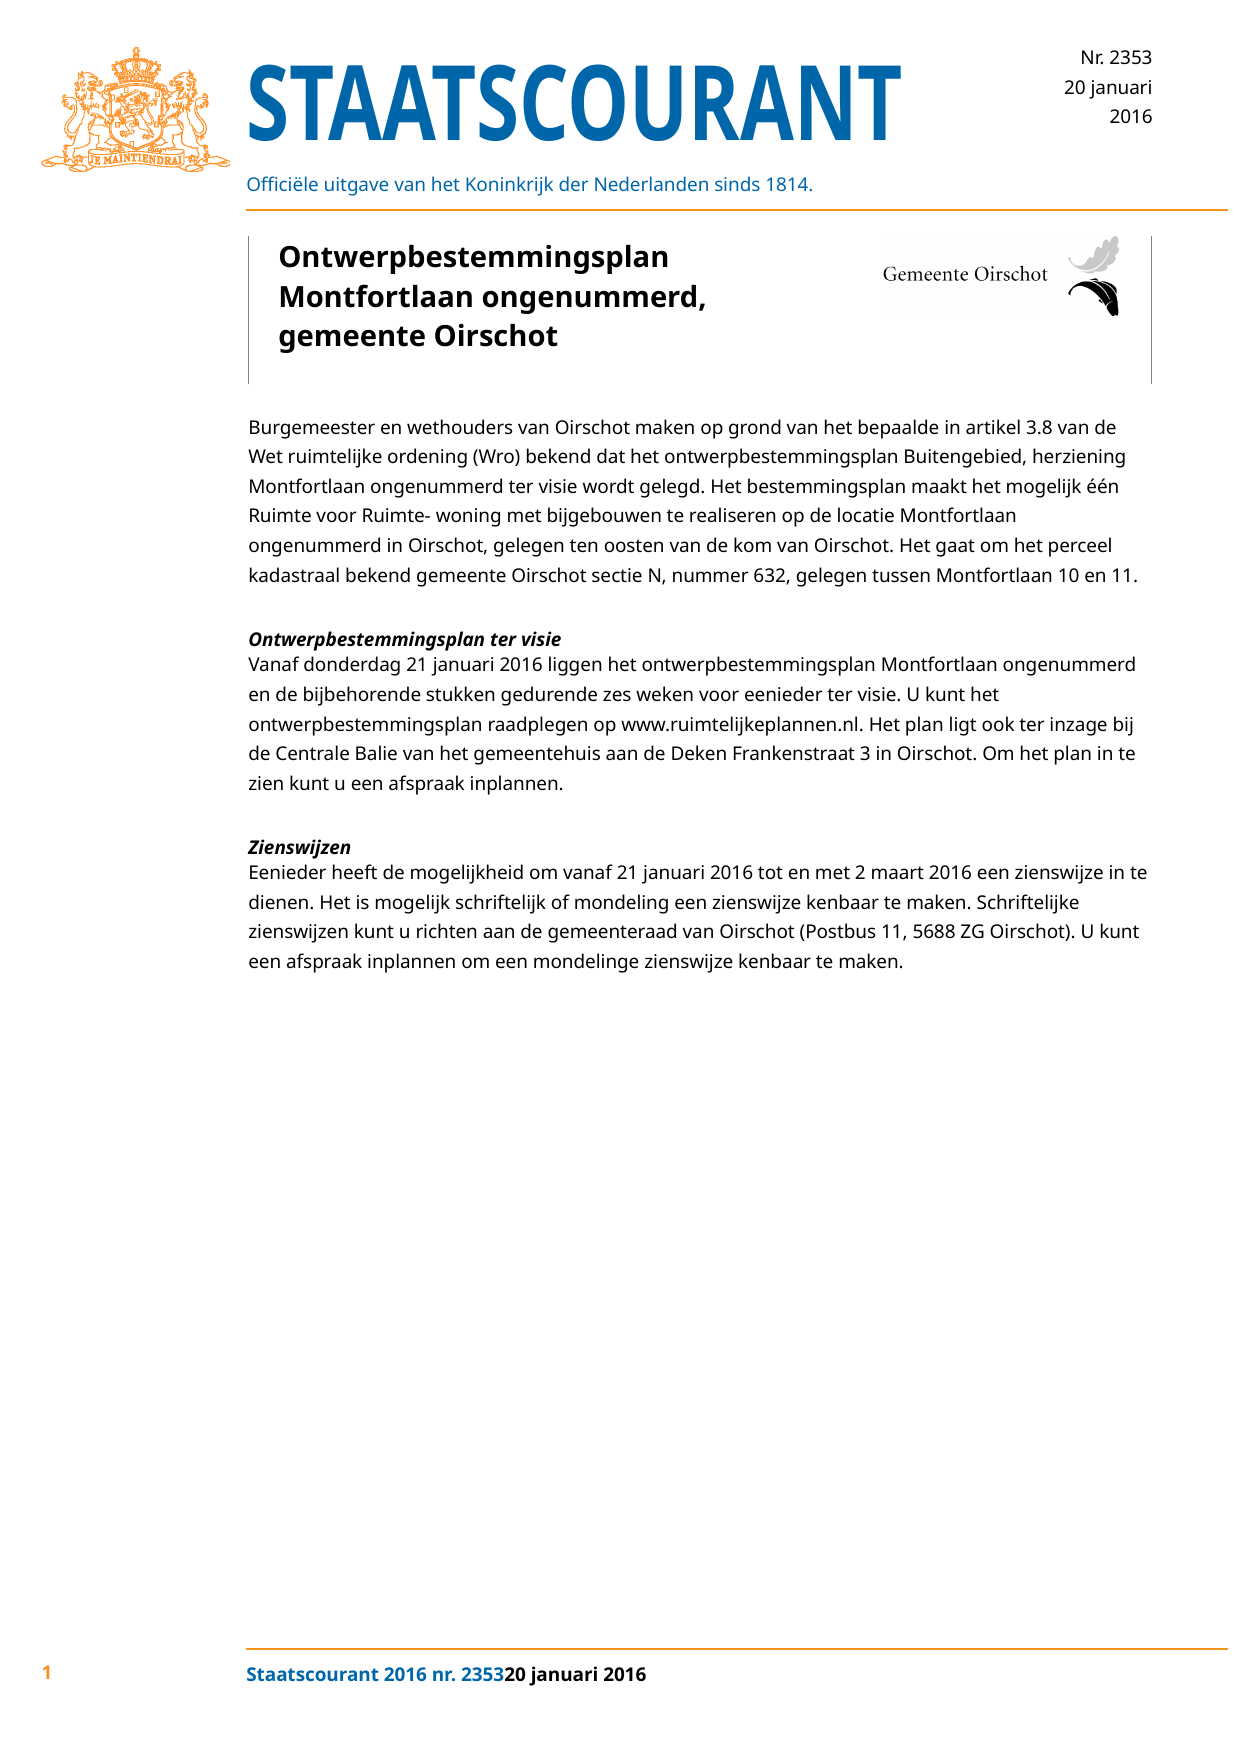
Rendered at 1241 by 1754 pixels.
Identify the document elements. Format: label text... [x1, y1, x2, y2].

text Burgemeester en wethouders van Oirschot maken op grond van het bepaalde in artikel 3.8 van de Wet ruimtelijke ordening (Wro) bekend dat het ontwerpbestemmingsplan Buitengebied, herziening Montfortlaan ongenummerd ter visie wordt gelegd. Het bestemmingsplan maakt het mogelijk één Ruimte voor Ruimte- woning met bijgebouwen te realiseren op de locatie Montfortlaan ongenummerd in Oirschot, gelegen ten oosten van de kom van Oirschot. Het gaat om het perceel kadastraal bekend gemeente Oirschot sectie N, nummer 632, gelegen tussen Montfortlaan 10 en 11. [248, 414, 1152, 588]
table_header [850, 236, 1151, 384]
text Eenieder heeft de mogelijkheid om vanaf 21 januari 2016 tot en met 2 maart 2016 een zienswijze in te dienen. Het is mogelijk schriftelijk of mondeling een zienswijze kenbaar te maken. Schriftelijke zienswijzen kunt u richten aan de gemeenteraad van Oirschot (Postbus 11, 5688 ZG Oirschot). U kunt een afspraak inplannen om een mondelinge zienswijze kenbaar te maken. [248, 859, 1152, 974]
picture [882, 236, 1119, 316]
text Zienswijzen [248, 834, 1152, 859]
text Vanaf donderdag 21 januari 2016 liggen het ontwerpbestemmingsplan Montfortlaan ongenummerd en de bijbehorende stukken gedurende zes weken voor eenieder ter visie. U kunt het ontwerpbestemmingsplan raadplegen op www.ruimtelijkeplannen.nl. Het plan ligt ook ter inzage bij de Centrale Balie van het gemeentehuis aan de Deken Frankenstraat 3 in Oirschot. Om het plan in te zien kunt u een afspraak inplannen. [248, 652, 1152, 796]
picture [41, 47, 231, 172]
table_header Ontwerpbestemmingsplan Montfortlaan ongenummerd, gemeente Oirschot [249, 236, 850, 384]
text Ontwerpbestemmingsplan ter visie [248, 626, 1152, 652]
